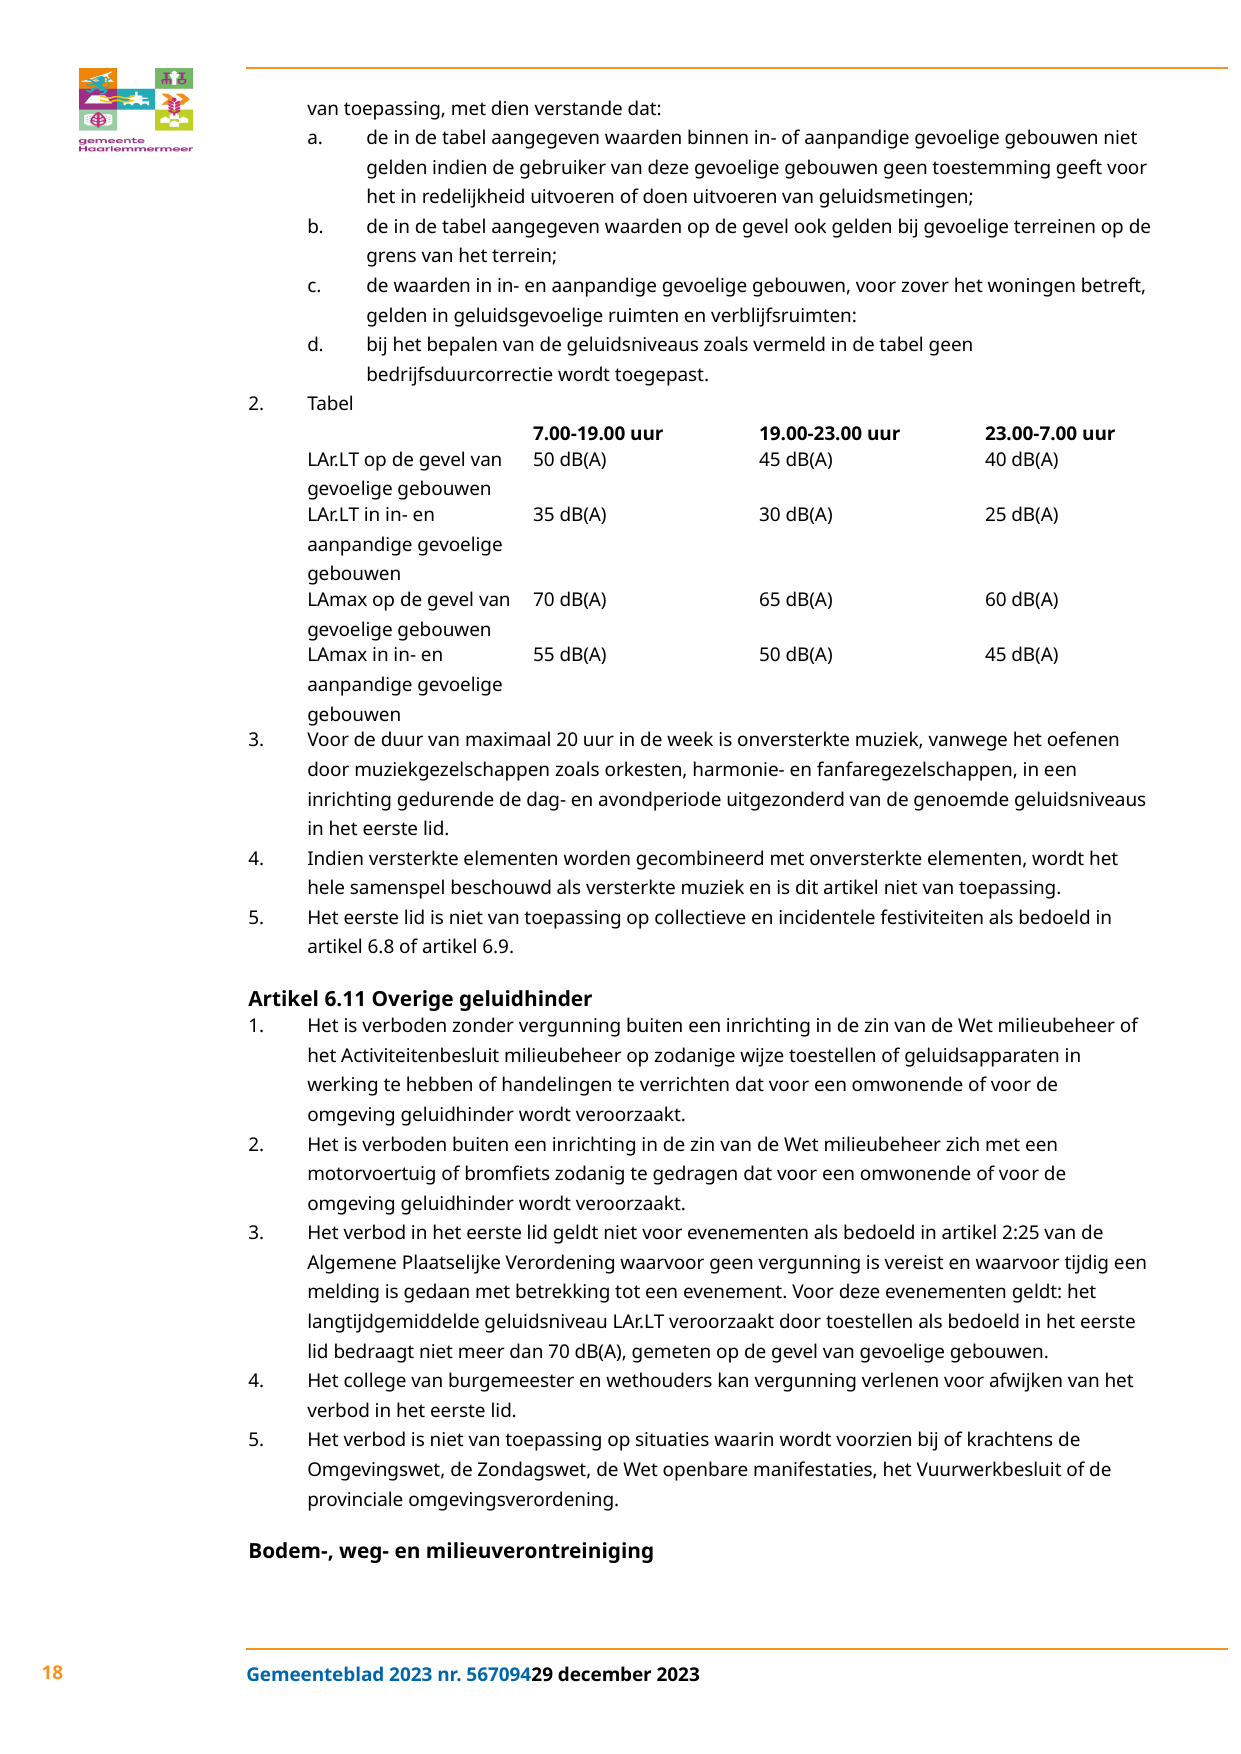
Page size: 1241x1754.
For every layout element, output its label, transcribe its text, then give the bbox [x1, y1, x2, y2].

list de waarden in in- en aanpandige gevoelige gebouwen, voor zover het woningen betreft, gelden in geluidsgevoelige ruimten en verblijfsruimten: [307, 272, 1152, 328]
table_header 23.00-7.00 uur [985, 420, 1211, 446]
list Indien versterkte elementen worden gecombineerd met onversterkte elementen, wordt het hele samenspel beschouwd als versterkte muziek en is dit artikel niet van toepassing. [248, 845, 1152, 900]
list Voor de duur van maximaal 20 uur in de week is onversterkte muziek, vanwege het oefenen door muziekgezelschappen zoals orkesten, harmonie- en fanfaregezelschappen, in een inrichting gedurende de dag- en avondperiode uitgezonderd van de genoemde geluidsniveaus in het eerste lid. [248, 727, 1152, 841]
list Het eerste lid is niet van toepassing op collectieve en incidentele festiviteiten als bedoeld in artikel 6.8 of artikel 6.9. [248, 904, 1152, 959]
table_cell LAr.LT in in- en aanpandige gevoelige gebouwen [307, 501, 533, 586]
table_cell 35 dB(A) [533, 501, 759, 586]
list Het is verboden zonder vergunning buiten een inrichting in de zin van de Wet milieubeheer of het Activiteitenbesluit milieubeheer op zodanige wijze toestellen of geluidsapparaten in werking te hebben of handelingen te verrichten dat voor een omwonende of voor de omgeving geluidhinder wordt veroorzaakt. [248, 1012, 1152, 1127]
table_cell 45 dB(A) [985, 642, 1211, 726]
table_header 19.00-23.00 uur [759, 420, 985, 446]
list de in de tabel aangegeven waarden op de gevel ook gelden bij gevoelige terreinen op de grens van het terrein; [307, 213, 1152, 268]
table_cell 60 dB(A) [985, 586, 1211, 642]
table_cell LAmax in in- en aanpandige gevoelige gebouwen [307, 642, 533, 726]
list Het verbod in het eerste lid geldt niet voor evenementen als bedoeld in artikel 2:25 van de Algemene Plaatselijke Verordening waarvoor geen vergunning is vereist en waarvoor tijdig een melding is gedaan met betrekking tot een evenement. Voor deze evenementen geldt: het langtijdgemiddelde geluidsniveau LAr.LT veroorzaakt door toestellen als bedoeld in het eerste lid bedraagt niet meer dan 70 dB(A), gemeten op de gevel van gevoelige gebouwen. [248, 1219, 1152, 1364]
table_cell 30 dB(A) [759, 501, 985, 586]
text Bodem-, weg- en milieuverontreiniging [248, 1536, 1152, 1565]
table_cell 50 dB(A) [759, 642, 985, 726]
table_cell 55 dB(A) [533, 642, 759, 726]
picture [41, 47, 231, 172]
table_cell LAr.LT op de gevel van gevoelige gebouwen [307, 446, 533, 501]
table_cell 40 dB(A) [985, 446, 1211, 501]
list Tabel [248, 391, 1152, 416]
table_cell 45 dB(A) [759, 446, 985, 501]
table_cell 65 dB(A) [759, 586, 985, 642]
table_cell 25 dB(A) [985, 501, 1211, 586]
list Het is verboden buiten een inrichting in de zin van de Wet milieubeheer zich met een motorvoertuig of bromfiets zodanig te gedragen dat voor een omwonende of voor de omgeving geluidhinder wordt veroorzaakt. [248, 1131, 1152, 1216]
list Het college van burgemeester en wethouders kan vergunning verlenen voor afwijken van het verbod in het eerste lid. [248, 1367, 1152, 1423]
table_cell 50 dB(A) [533, 446, 759, 501]
table_header 7.00-19.00 uur [533, 420, 759, 446]
list de in de tabel aangegeven waarden binnen in- of aanpandige gevoelige gebouwen niet gelden indien de gebruiker van deze gevoelige gebouwen geen toestemming geeft voor het in redelijkheid uitvoeren of doen uitvoeren van geluidsmetingen; [307, 124, 1152, 209]
text Artikel 6.11 Overige geluidhinder [248, 984, 1152, 1012]
table_header [307, 420, 533, 446]
list bij het bepalen van de geluidsniveaus zoals vermeld in de tabel geen bedrijfsduurcorrectie wordt toegepast. [307, 331, 1152, 387]
table_cell 70 dB(A) [533, 586, 759, 642]
list van toepassing, met dien verstande dat: [248, 95, 1152, 121]
table_cell LAmax op de gevel van gevoelige gebouwen [307, 586, 533, 642]
list Het verbod is niet van toepassing op situaties waarin wordt voorzien bij of krachtens de Omgevingswet, de Zondagswet, de Wet openbare manifestaties, het Vuurwerkbesluit of de provinciale omgevingsverordening. [248, 1427, 1152, 1512]
